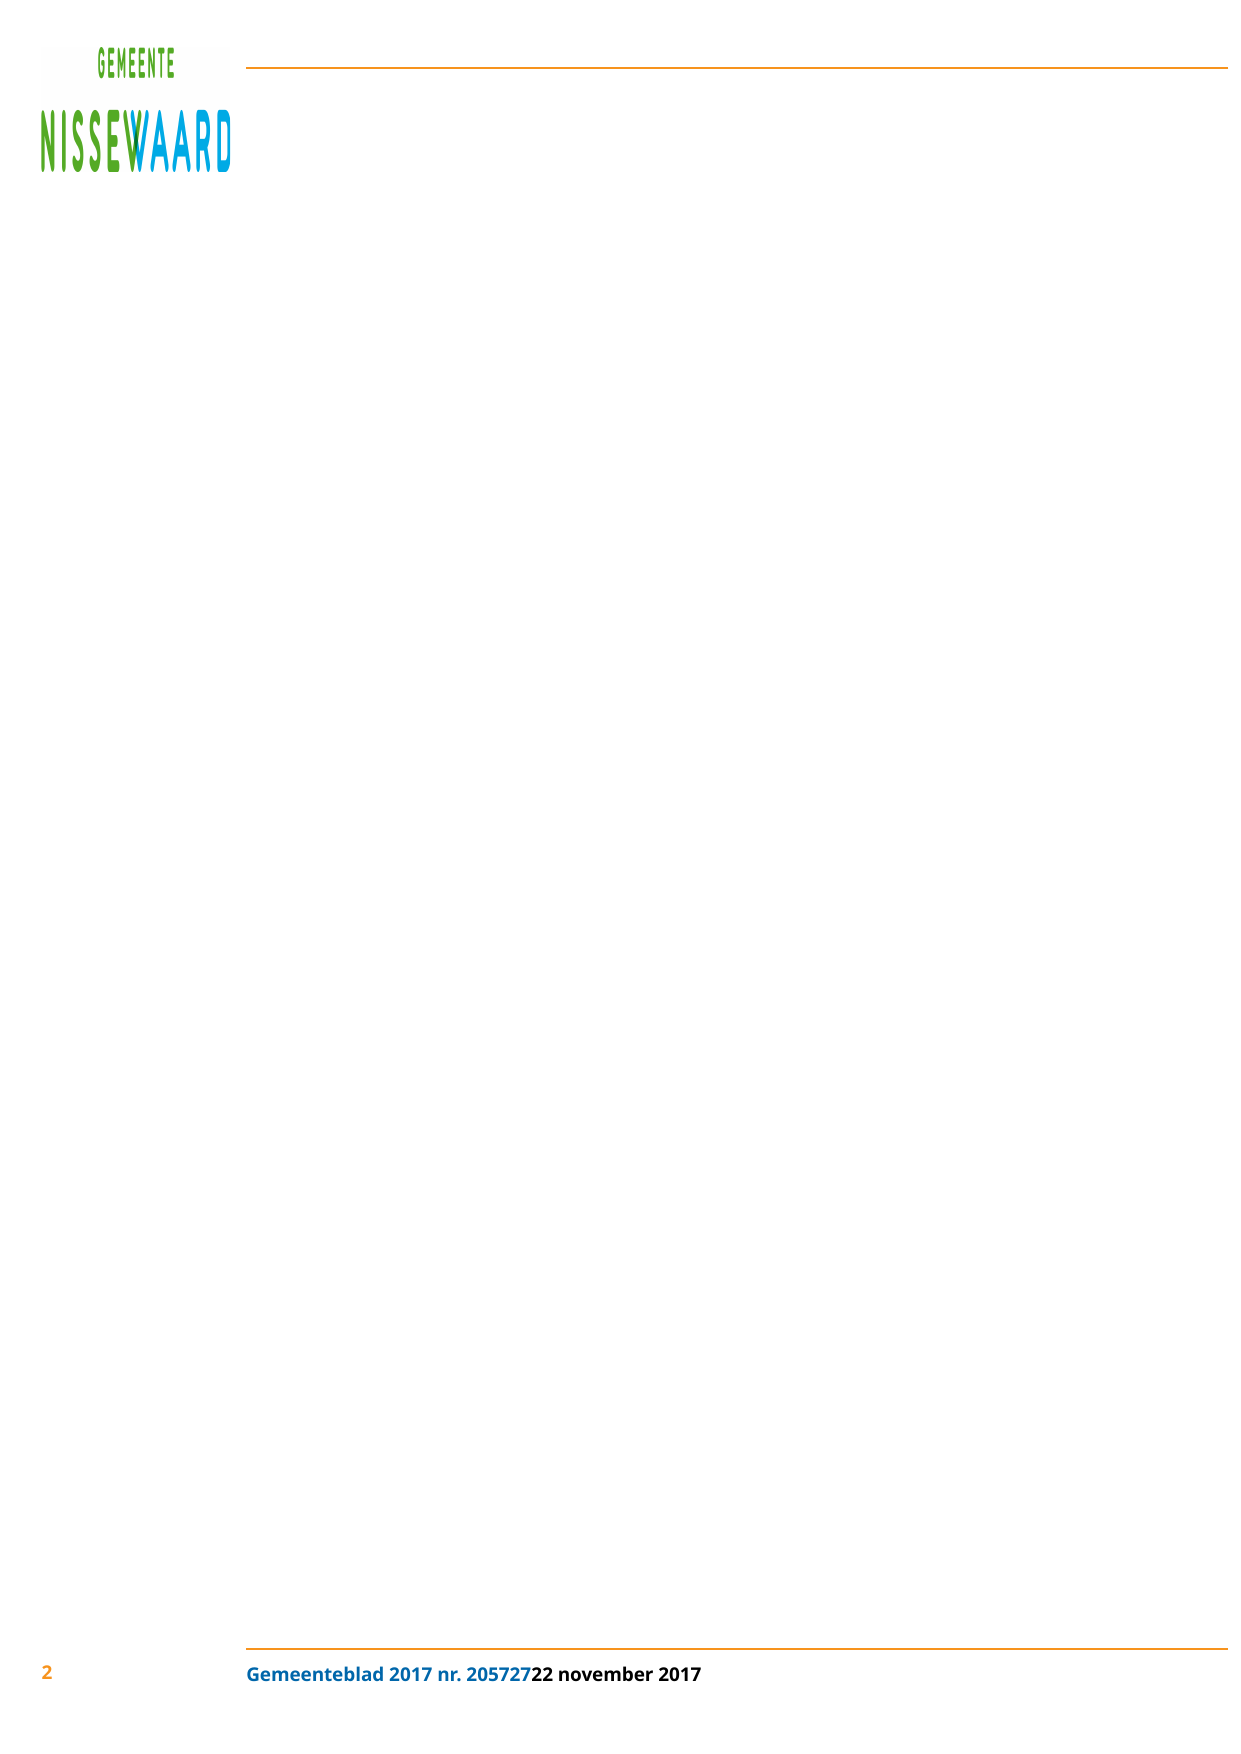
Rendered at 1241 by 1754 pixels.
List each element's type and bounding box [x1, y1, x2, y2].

picture [154, 157, 165, 172]
picture [201, 122, 206, 138]
picture [176, 157, 187, 172]
picture [41, 47, 231, 172]
picture [222, 122, 227, 160]
picture [200, 151, 206, 172]
